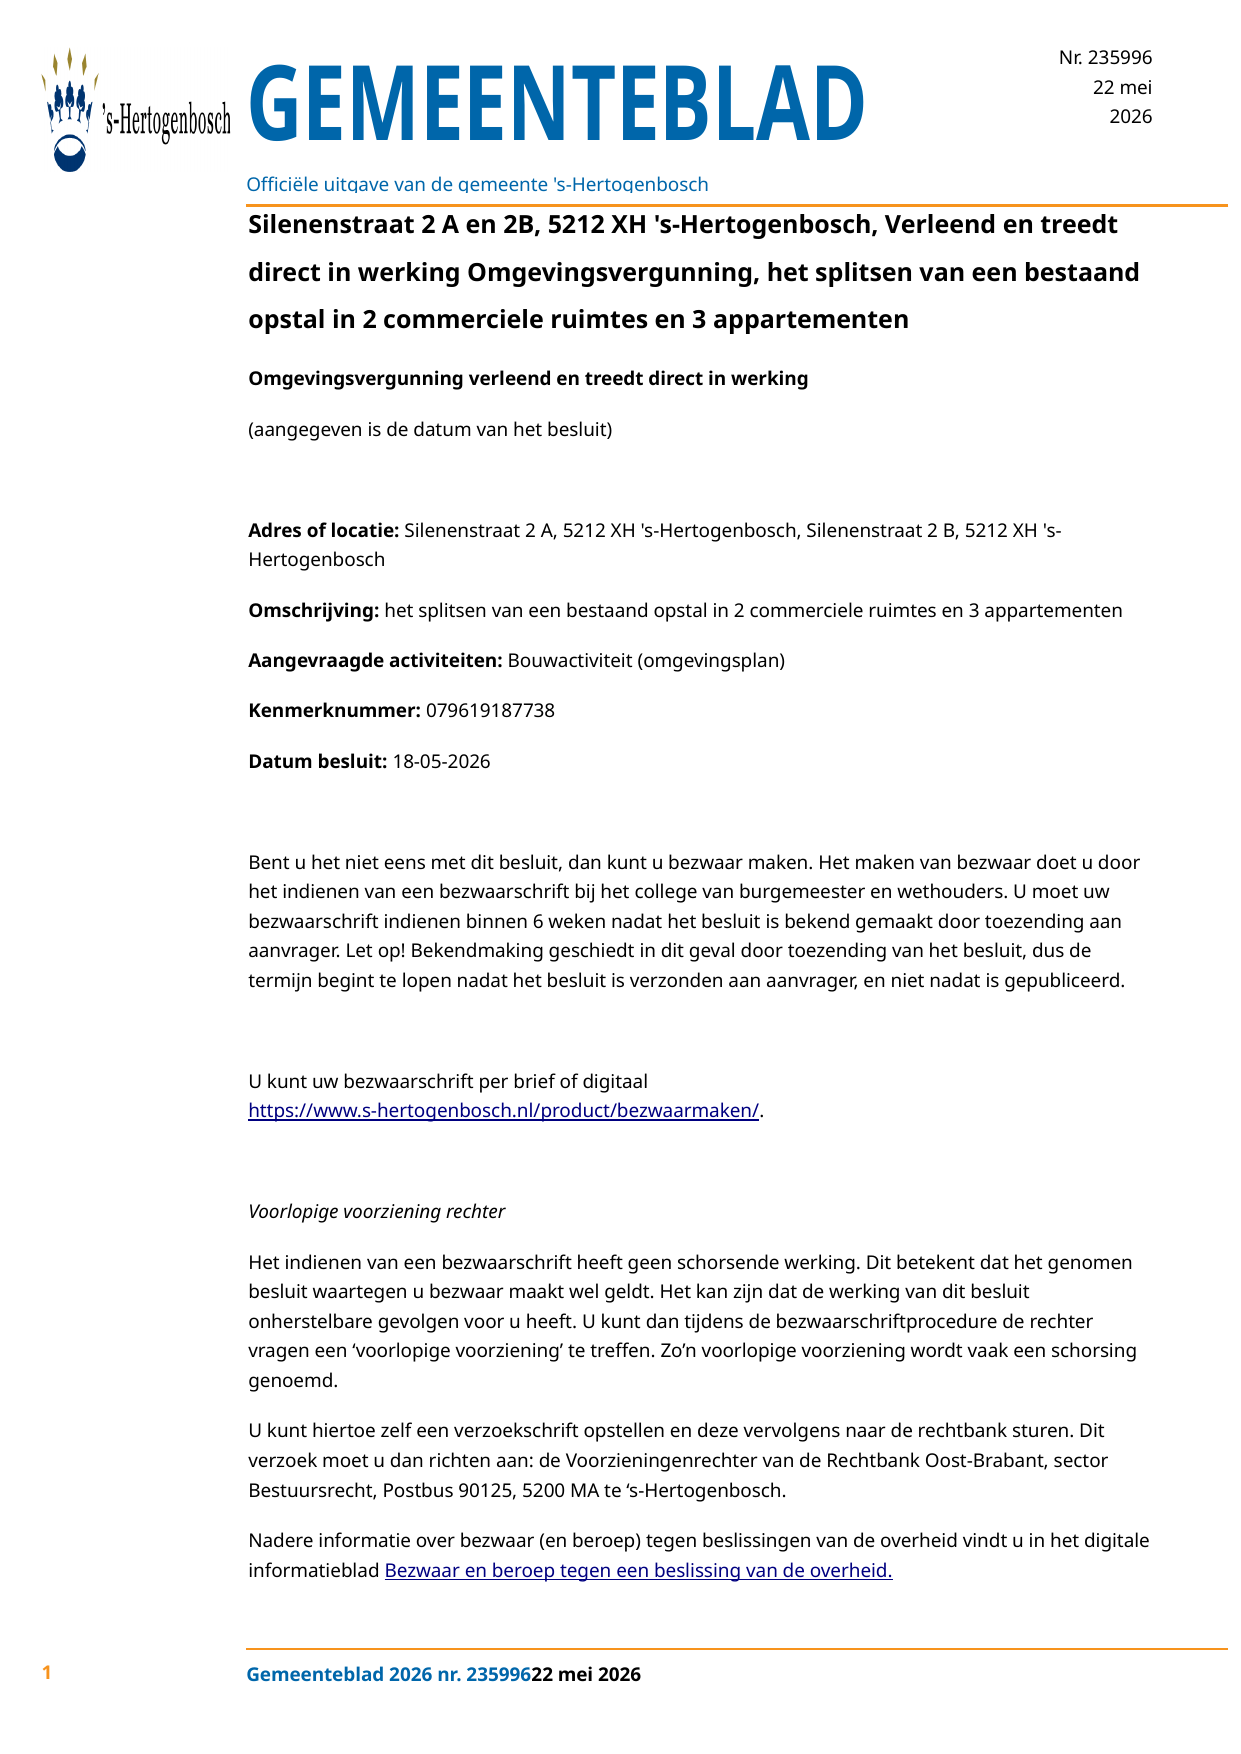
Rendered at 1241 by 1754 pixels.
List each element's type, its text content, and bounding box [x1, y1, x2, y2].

text (aangegeven is de datum van het besluit) [248, 416, 1152, 442]
text Bent u het niet eens met dit besluit, dan kunt u bezwaar maken. Het maken van bezwaar doet u door het indienen van een bezwaarschrift bij het college van burgemeester en wethouders. U moet uw bezwaarschrift indienen binnen 6 weken nadat het besluit is bekend gemaakt door toezending aan aanvrager. Let op! Bekendmaking geschiedt in dit geval door toezending van het besluit, dus de termijn begint te lopen nadat het besluit is verzonden aan aanvrager, en niet nadat is gepubliceerd. [248, 849, 1152, 993]
text Silenenstraat 2 A en 2B, 5212 XH 's-Hertogenbosch, Verleend en treedt direct in werking Omgevingsvergunning, het splitsen van een bestaand opstal in 2 commerciele ruimtes en 3 appartementen [248, 207, 1152, 336]
text U kunt uw bezwaarschrift per brief of digitaal https://www.s-hertogenbosch.nl/product/bezwaarmaken/. [248, 1068, 1152, 1123]
text Kenmerknummer: 079619187738 [248, 698, 1152, 723]
text U kunt hiertoe zelf een verzoekschrift opstellen en deze vervolgens naar de rechtbank sturen. Dit verzoek moet u dan richten aan: de Voorzieningenrechter van de Rechtbank Oost-Brabant, sector Bestuursrecht, Postbus 90125, 5200 MA te ‘s-Hertogenbosch. [248, 1418, 1152, 1502]
text Omgevingsvergunning verleend en treedt direct in werking [248, 366, 1152, 391]
text Voorlopige voorziening rechter [248, 1198, 1152, 1224]
text Datum besluit: 18-05-2026 [248, 748, 1152, 774]
text Aangevraagde activiteiten: Bouwactiviteit (omgevingsplan) [248, 647, 1152, 673]
text Omschrijving: het splitsen van een bestaand opstal in 2 commerciele ruimtes en 3 appartementen [248, 597, 1152, 622]
text Nadere informatie over bezwaar (en beroep) tegen beslissingen van de overheid vindt u in het digitale informatieblad Bezwaar en beroep tegen een beslissing van de overheid. [248, 1527, 1152, 1582]
picture [41, 47, 231, 172]
text Het indienen van een bezwaarschrift heeft geen schorsende werking. Dit betekent dat het genomen besluit waartegen u bezwaar maakt wel geldt. Het kan zijn dat de werking van dit besluit onherstelbare gevolgen voor u heeft. U kunt dan tijdens de bezwaarschriftprocedure de rechter vragen een ‘voorlopige voorziening’ te treffen. Zo’n voorlopige voorziening wordt vaak een schorsing genoemd. [248, 1249, 1152, 1393]
text Adres of locatie: Silenenstraat 2 A, 5212 XH 's-Hertogenbosch, Silenenstraat 2 B, 5212 XH 's-Hertogenbosch [248, 517, 1152, 572]
